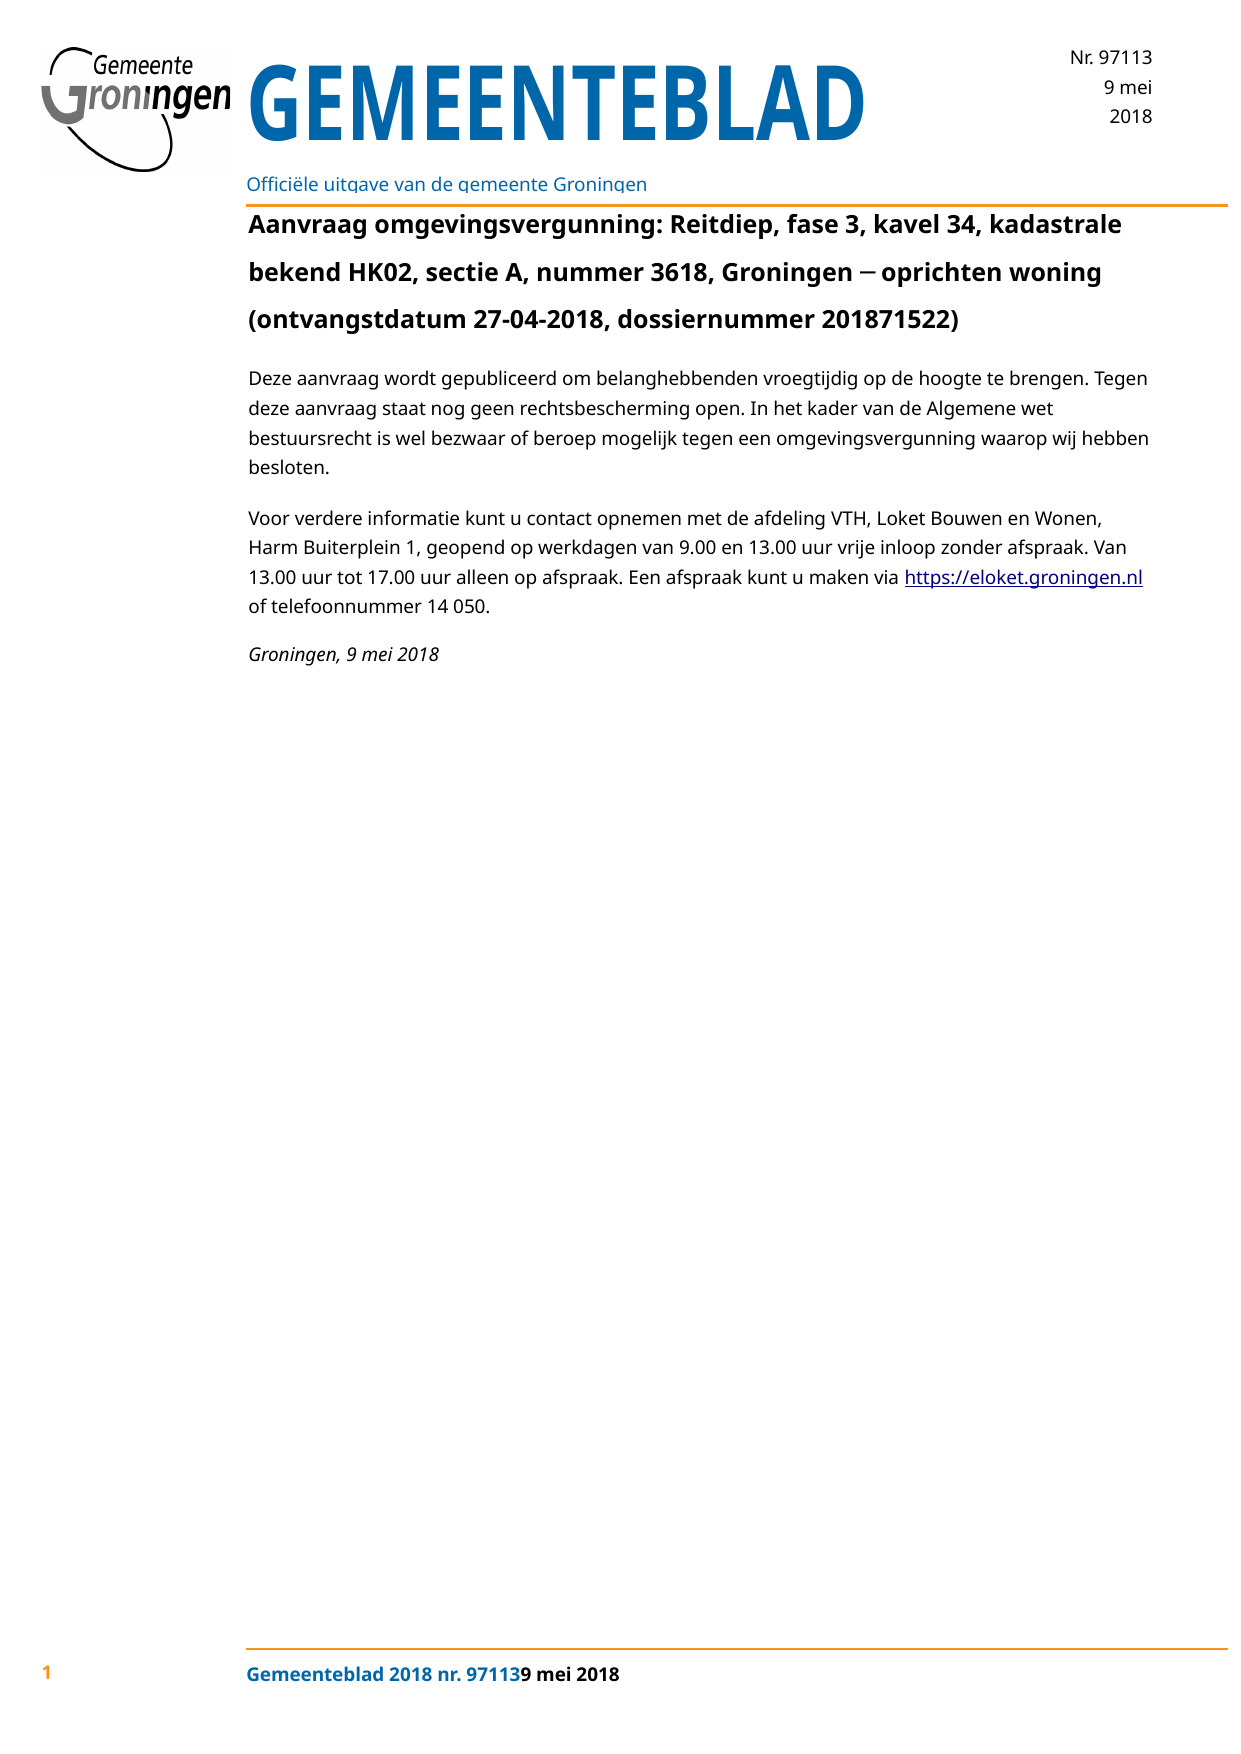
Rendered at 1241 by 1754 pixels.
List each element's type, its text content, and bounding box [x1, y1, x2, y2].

text Groningen, 9 mei 2018 [248, 641, 1152, 667]
text Deze aanvraag wordt gepubliceerd om belanghebbenden vroegtijdig op de hoogte te brengen. Tegen deze aanvraag staat nog geen rechtsbescherming open. In het kader van de Algemene wet bestuursrecht is wel bezwaar of beroep mogelijk tegen een omgevingsvergunning waarop wij hebben besloten. [248, 366, 1152, 480]
picture [41, 47, 231, 172]
text Aanvraag omgevingsvergunning: Reitdiep, fase 3, kavel 34, kadastrale bekend HK02, sectie A, nummer 3618, Groningen ─ oprichten woning (ontvangstdatum 27-04-2018, dossiernummer 201871522) [248, 207, 1152, 336]
text Voor verdere informatie kunt u contact opnemen met de afdeling VTH, Loket Bouwen en Wonen, Harm Buiterplein 1, geopend op werkdagen van 9.00 en 13.00 uur vrije inloop zonder afspraak. Van 13.00 uur tot 17.00 uur alleen op afspraak. Een afspraak kunt u maken via https://eloket.groningen.nl of telefoonnummer 14 050. [248, 505, 1152, 619]
